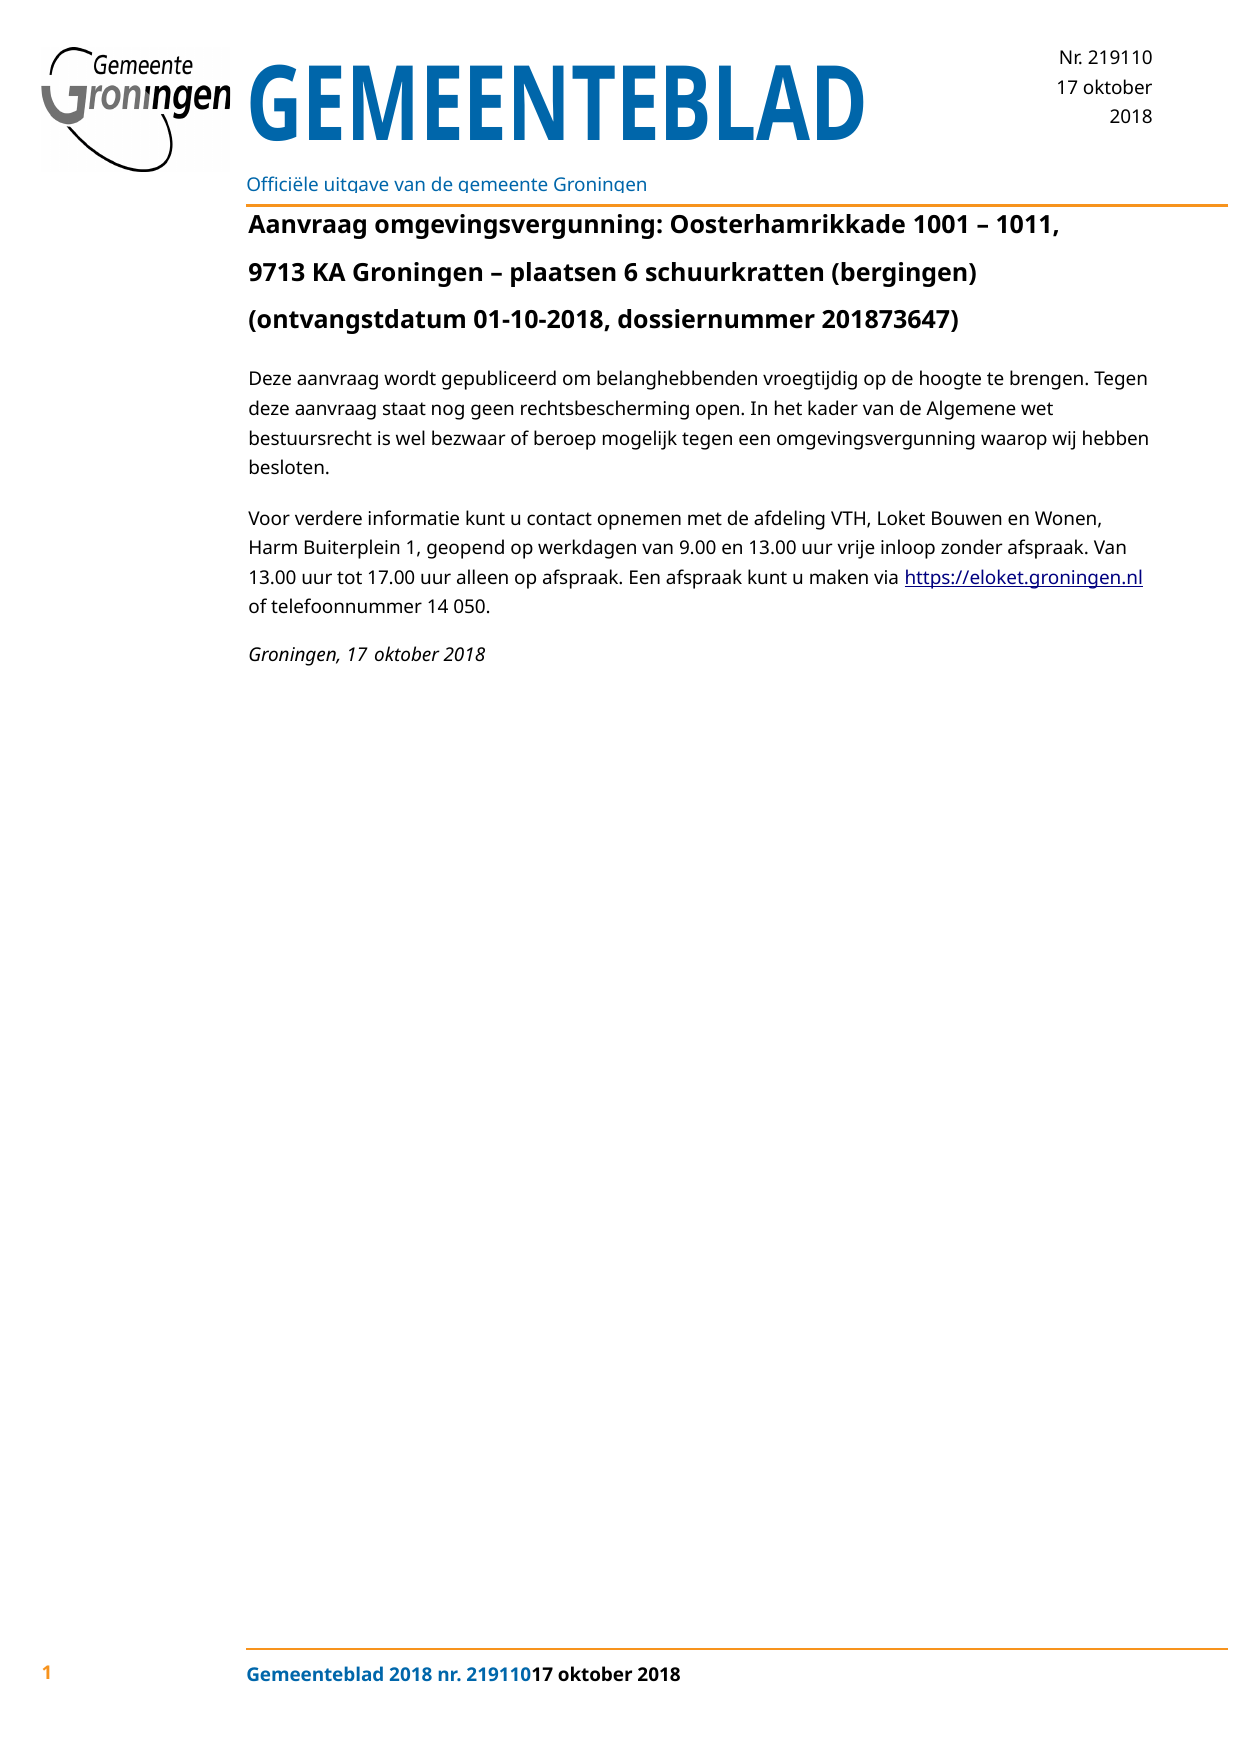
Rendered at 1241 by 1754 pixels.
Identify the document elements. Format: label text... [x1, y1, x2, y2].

text Groningen, 17 oktober 2018 [248, 641, 1152, 667]
picture [41, 47, 231, 172]
text Voor verdere informatie kunt u contact opnemen met de afdeling VTH, Loket Bouwen en Wonen, Harm Buiterplein 1, geopend op werkdagen van 9.00 en 13.00 uur vrije inloop zonder afspraak. Van 13.00 uur tot 17.00 uur alleen op afspraak. Een afspraak kunt u maken via https://eloket.groningen.nl of telefoonnummer 14 050. [248, 505, 1152, 619]
text Deze aanvraag wordt gepubliceerd om belanghebbenden vroegtijdig op de hoogte te brengen. Tegen deze aanvraag staat nog geen rechtsbescherming open. In het kader van de Algemene wet bestuursrecht is wel bezwaar of beroep mogelijk tegen een omgevingsvergunning waarop wij hebben besloten. [248, 366, 1152, 480]
text Aanvraag omgevingsvergunning: Oosterhamrikkade 1001 – 1011, 9713 KA Groningen – plaatsen 6 schuurkratten (bergingen) (ontvangstdatum 01-10-2018, dossiernummer 201873647) [248, 207, 1152, 336]
